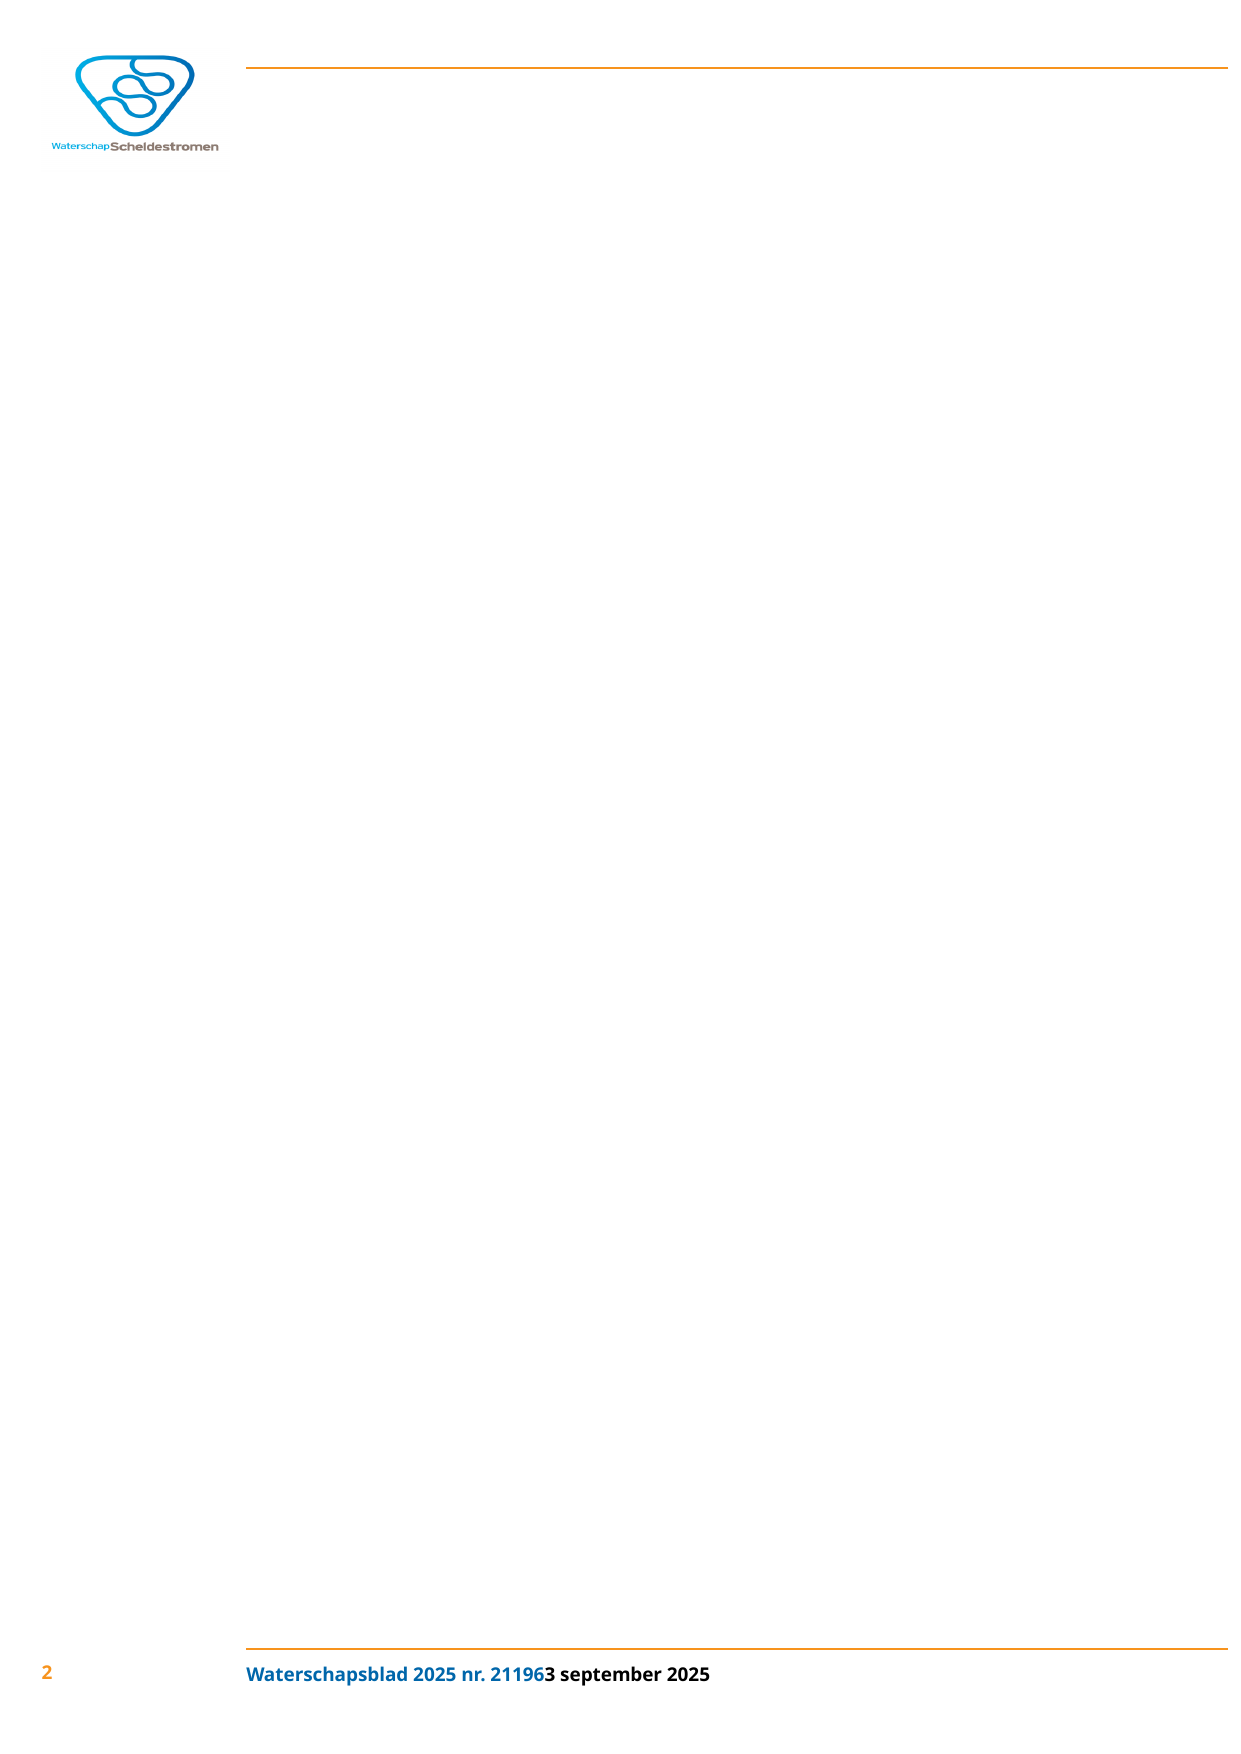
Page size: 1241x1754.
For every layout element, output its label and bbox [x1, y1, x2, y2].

picture [41, 47, 231, 172]
